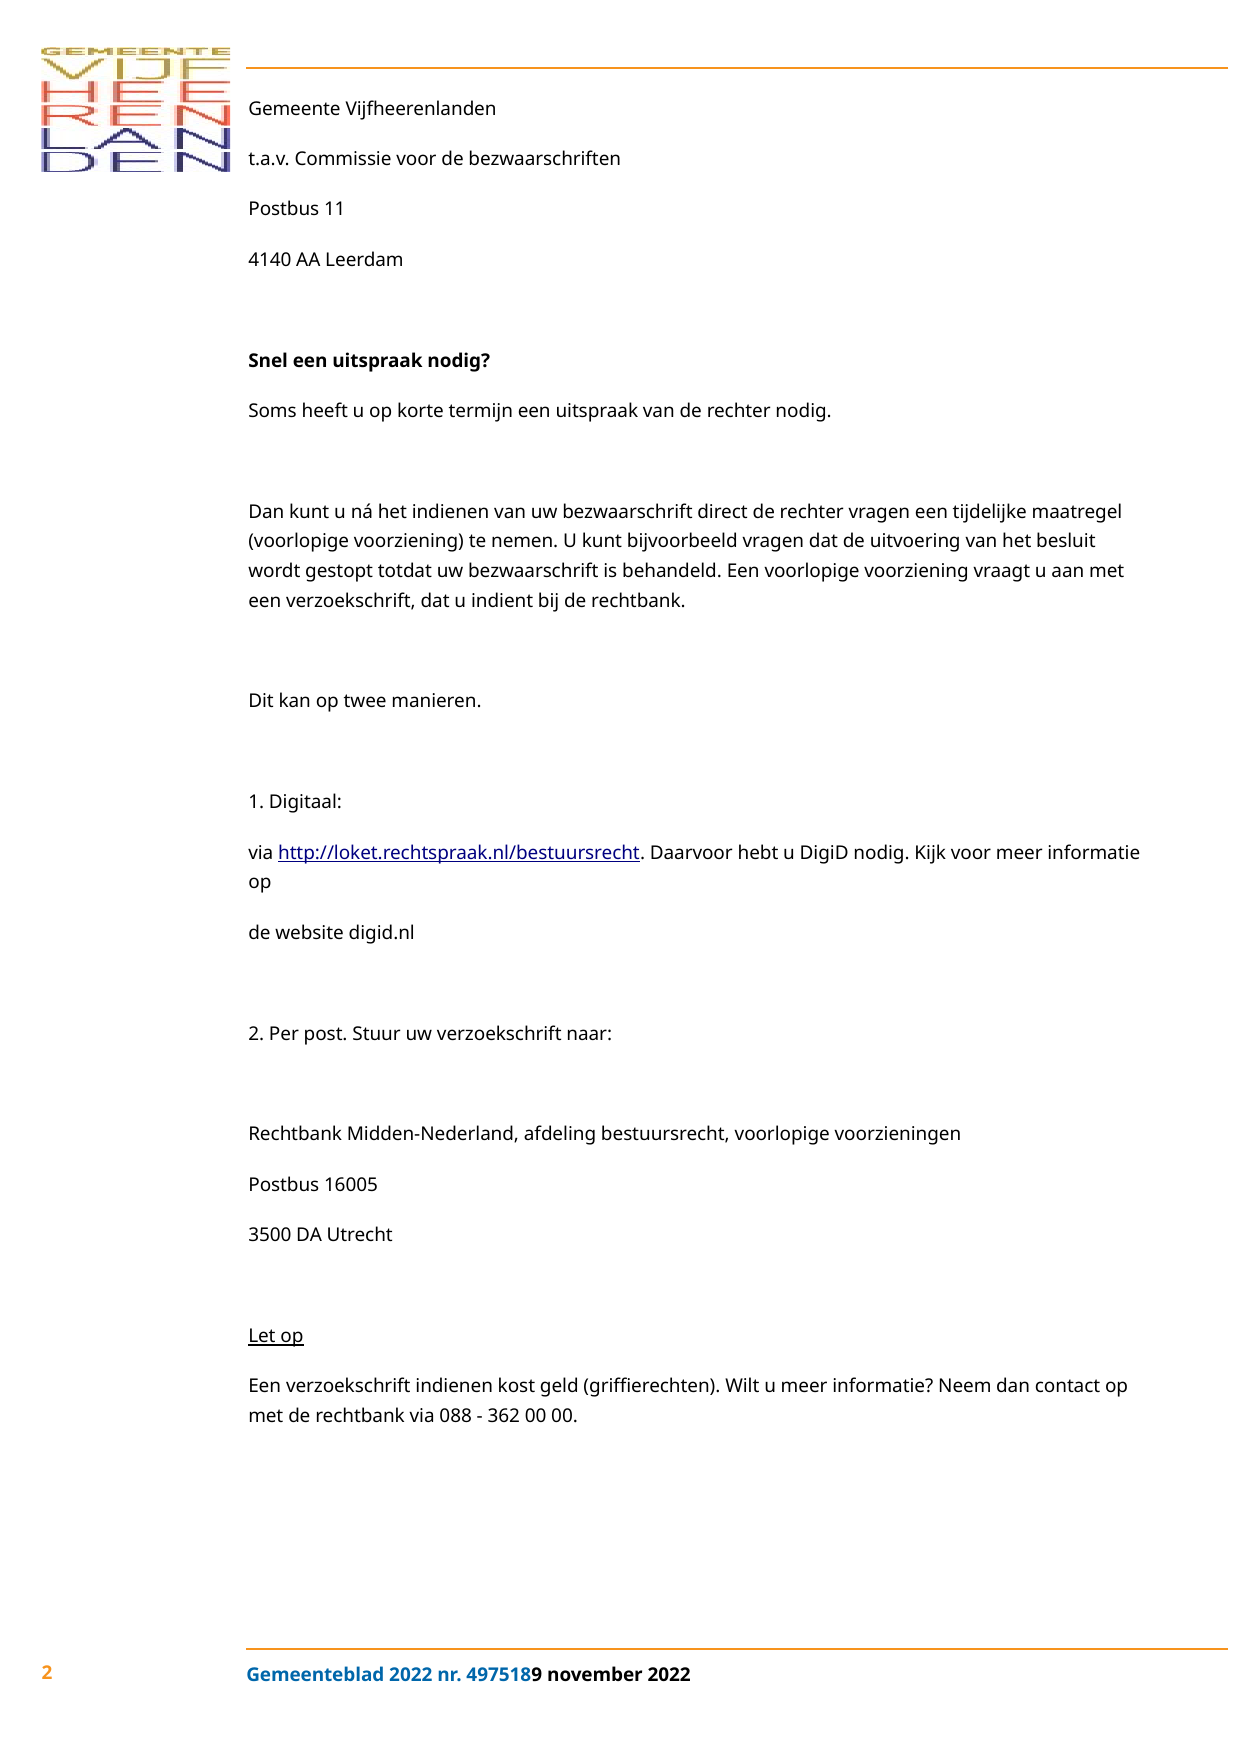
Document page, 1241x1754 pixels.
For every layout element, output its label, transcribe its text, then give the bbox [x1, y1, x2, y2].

text 2. Per post. Stuur uw verzoekschrift naar: [248, 1020, 1152, 1046]
text Dan kunt u ná het indienen van uw bezwaarschrift direct de rechter vragen een tijdelijke maatregel (voorlopige voorziening) te nemen. U kunt bijvoorbeeld vragen dat de uitvoering van het besluit wordt gestopt totdat uw bezwaarschrift is behandeld. Een voorlopige voorziening vraagt u aan met een verzoekschrift, dat u indient bij de rechtbank. [248, 498, 1152, 613]
text Postbus 11 [248, 196, 1152, 221]
text de website digid.nl [248, 919, 1152, 945]
text Dit kan op twee manieren. [248, 688, 1152, 713]
text Gemeente Vijfheerenlanden [248, 95, 1152, 121]
text 1. Digitaal: [248, 788, 1152, 814]
text t.a.v. Commissie voor de bezwaarschriften [248, 145, 1152, 171]
text Snel een uitspraak nodig? [248, 347, 1152, 373]
text 3500 DA Utrecht [248, 1221, 1152, 1247]
text 4140 AA Leerdam [248, 246, 1152, 272]
text Let op [248, 1322, 1152, 1348]
text via http://loket.rechtspraak.nl/bestuursrecht. Daarvoor hebt u DigiD nodig. Kijk voor meer informatie op [248, 839, 1152, 894]
text Soms heeft u op korte termijn een uitspraak van de rechter nodig. [248, 397, 1152, 423]
text Rechtbank Midden-Nederland, afdeling bestuursrecht, voorlopige voorzieningen [248, 1121, 1152, 1146]
text Postbus 16005 [248, 1171, 1152, 1197]
picture [41, 47, 231, 172]
text Een verzoekschrift indienen kost geld (griffierechten). Wilt u meer informatie? Neem dan contact op met de rechtbank via 088 - 362 00 00. [248, 1373, 1152, 1428]
